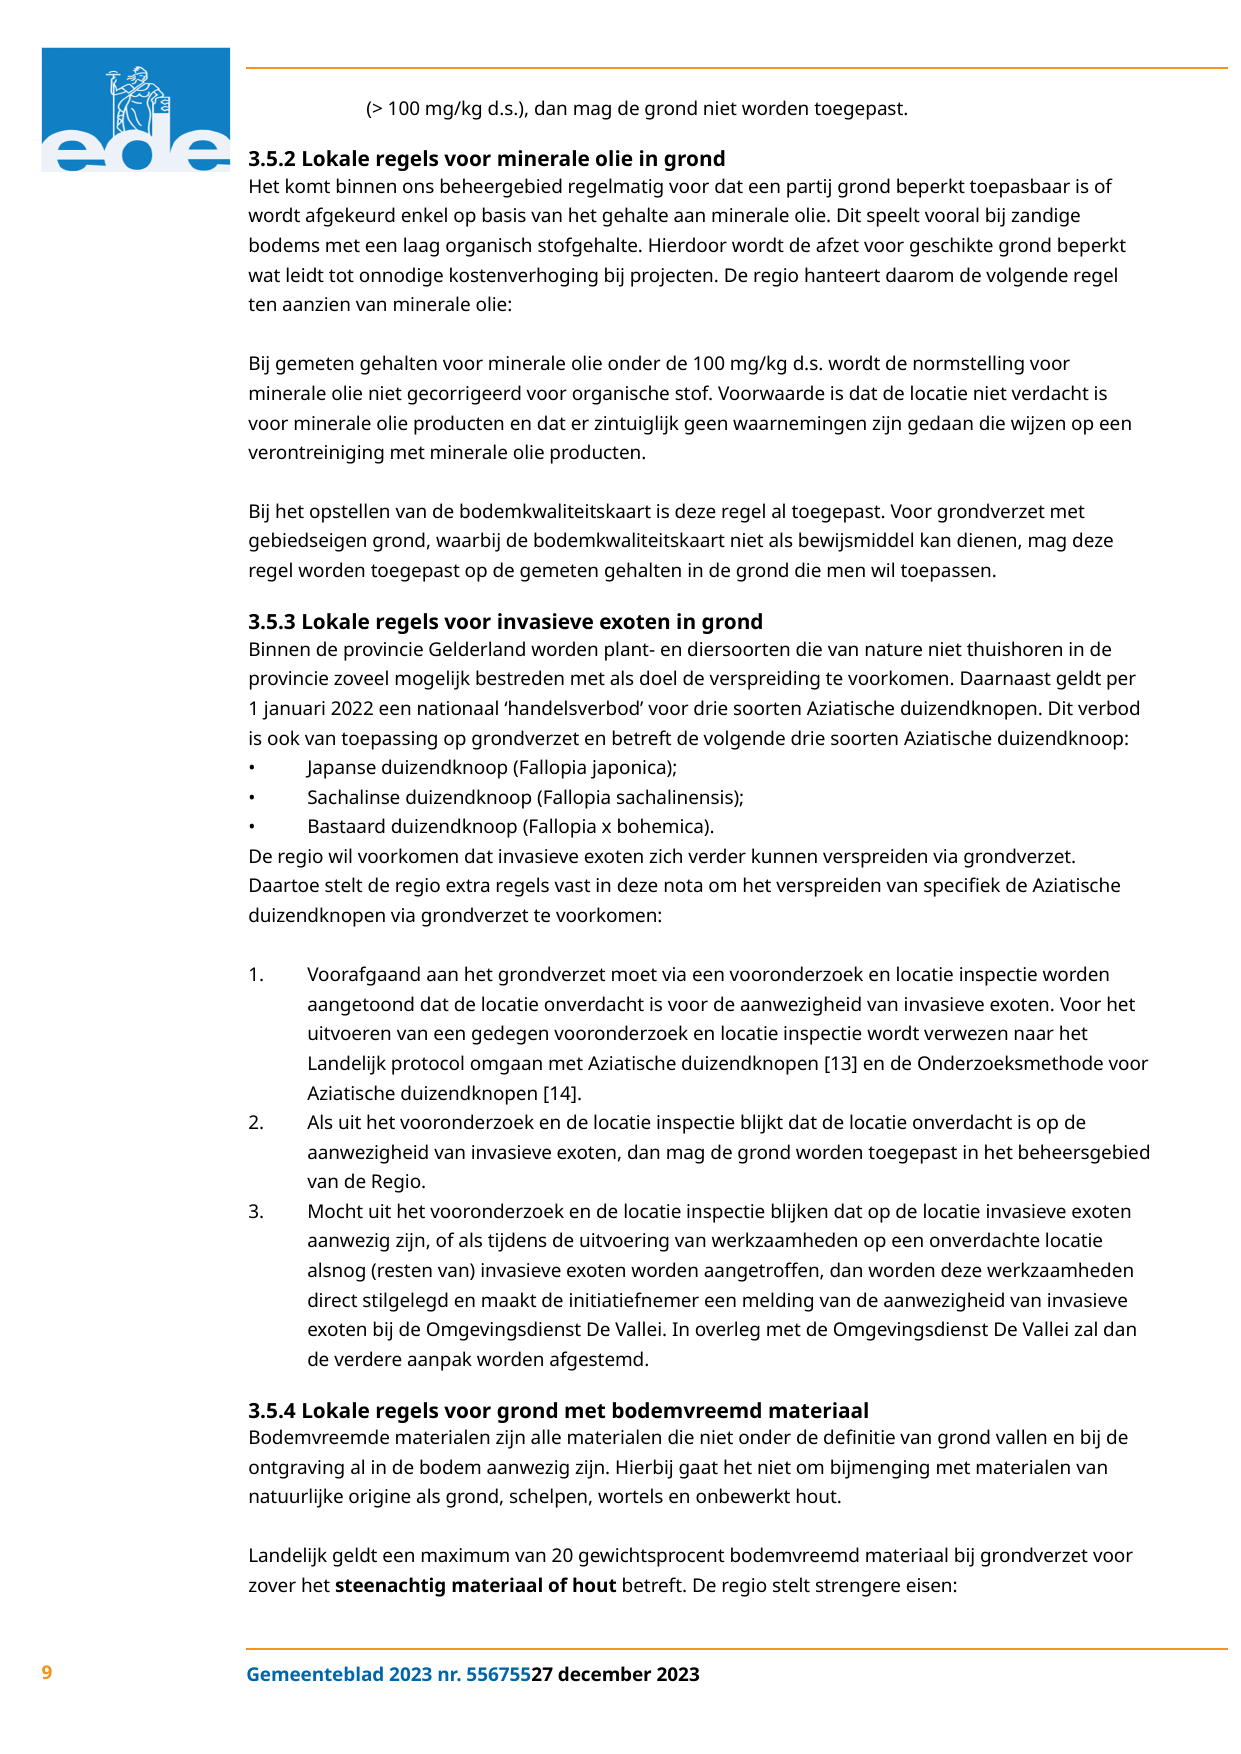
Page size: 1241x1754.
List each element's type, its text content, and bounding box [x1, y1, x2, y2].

text 3.5.4 Lokale regels voor grond met bodemvreemd materiaal [248, 1396, 1152, 1424]
text Binnen de provincie Gelderland worden plant- en diersoorten die van nature niet thuishoren in de provincie zoveel mogelijk bestreden met als doel de verspreiding te voorkomen. Daarnaast geldt per 1 januari 2022 een nationaal ‘handelsverbod’ voor drie soorten Aziatische duizendknopen. Dit verbod is ook van toepassing op grondverzet en betreft de volgende drie soorten Aziatische duizendknoop: [248, 636, 1152, 750]
text 3.5.2 Lokale regels voor minerale olie in grond [248, 144, 1152, 173]
picture [41, 47, 231, 172]
text 3.5.3 Lokale regels voor invasieve exoten in grond [248, 607, 1152, 636]
table_header Voorafgaand aan het grondverzet moet via een vooronderzoek en locatie inspectie worden aangetoond dat de locatie onverdacht is voor de aanwezigheid van invasieve exoten. Voor het uitvoeren van een gedegen vooronderzoek en locatie inspectie wordt verwezen naar het Landelijk protocol omgaan met Aziatische duizendknopen [13] en de Onderzoeksmethode voor Aziatische duizendknopen [14]. Als uit het vooronderzoek en de locatie inspectie blijkt dat de locatie onverdacht is op de aanwezigheid van invasieve exoten, dan mag de grond worden toegepast in het beheersgebied van de Regio. Mocht uit het vooronderzoek en de locatie inspectie blijken dat op de locatie invasieve exoten aanwezig zijn, of als tijdens de uitvoering van werkzaamheden op een onverdachte locatie alsnog (resten van) invasieve exoten worden aangetroffen, dan worden deze werkzaamheden direct stilgelegd en maakt de initiatiefnemer een melding van de aanwezigheid van invasieve exoten bij de Omgevingsdienst De Vallei. In overleg met de Omgevingsdienst De Vallei zal dan de verdere aanpak worden afgestemd. [248, 961, 1152, 1372]
list Sachalinse duizendknoop (Fallopia sachalinensis); [248, 784, 1152, 809]
text Landelijk geldt een maximum van 20 gewichtsprocent bodemvreemd materiaal bij grondverzet voor zover het steenachtig materiaal of hout betreft. De regio stelt strengere eisen: [248, 1543, 1152, 1598]
list Japanse duizendknoop (Fallopia japonica); [248, 754, 1152, 780]
text De regio wil voorkomen dat invasieve exoten zich verder kunnen verspreiden via grondverzet. Daartoe stelt de regio extra regels vast in deze nota om het verspreiden van specifiek de Aziatische duizendknopen via grondverzet te voorkomen: [248, 843, 1152, 928]
table_header Bij gemeten gehalten voor minerale olie onder de 100 mg/kg d.s. wordt de normstelling voor minerale olie niet gecorrigeerd voor organische stof. Voorwaarde is dat de locatie niet verdacht is voor minerale olie producten en dat er zintuiglijk geen waarnemingen zijn gedaan die wijzen op een verontreiniging met minerale olie producten. [248, 351, 1152, 465]
text Het komt binnen ons beheergebied regelmatig voor dat een partij grond beperkt toepasbaar is of wordt afgekeurd enkel op basis van het gehalte aan minerale olie. Dit speelt vooral bij zandige bodems met een laag organisch stofgehalte. Hierdoor wordt de afzet voor geschikte grond beperkt wat leidt tot onnodige kostenverhoging bij projecten. De regio hanteert daarom de volgende regel ten aanzien van minerale olie: [248, 173, 1152, 317]
table_header (> 100 mg/kg d.s.), dan mag de grond niet worden toegepast. [248, 95, 1152, 121]
text Bij het opstellen van de bodemkwaliteitskaart is deze regel al toegepast. Voor grondverzet met gebiedseigen grond, waarbij de bodemkwaliteitskaart niet als bewijsmiddel kan dienen, mag deze regel worden toegepast op de gemeten gehalten in de grond die men wil toepassen. [248, 498, 1152, 583]
list Bastaard duizendknoop (Fallopia x bohemica). [248, 813, 1152, 839]
text Bodemvreemde materialen zijn alle materialen die niet onder de definitie van grond vallen en bij de ontgraving al in de bodem aanwezig zijn. Hierbij gaat het niet om bijmenging met materialen van natuurlijke origine als grond, schelpen, wortels en onbewerkt hout. [248, 1424, 1152, 1509]
